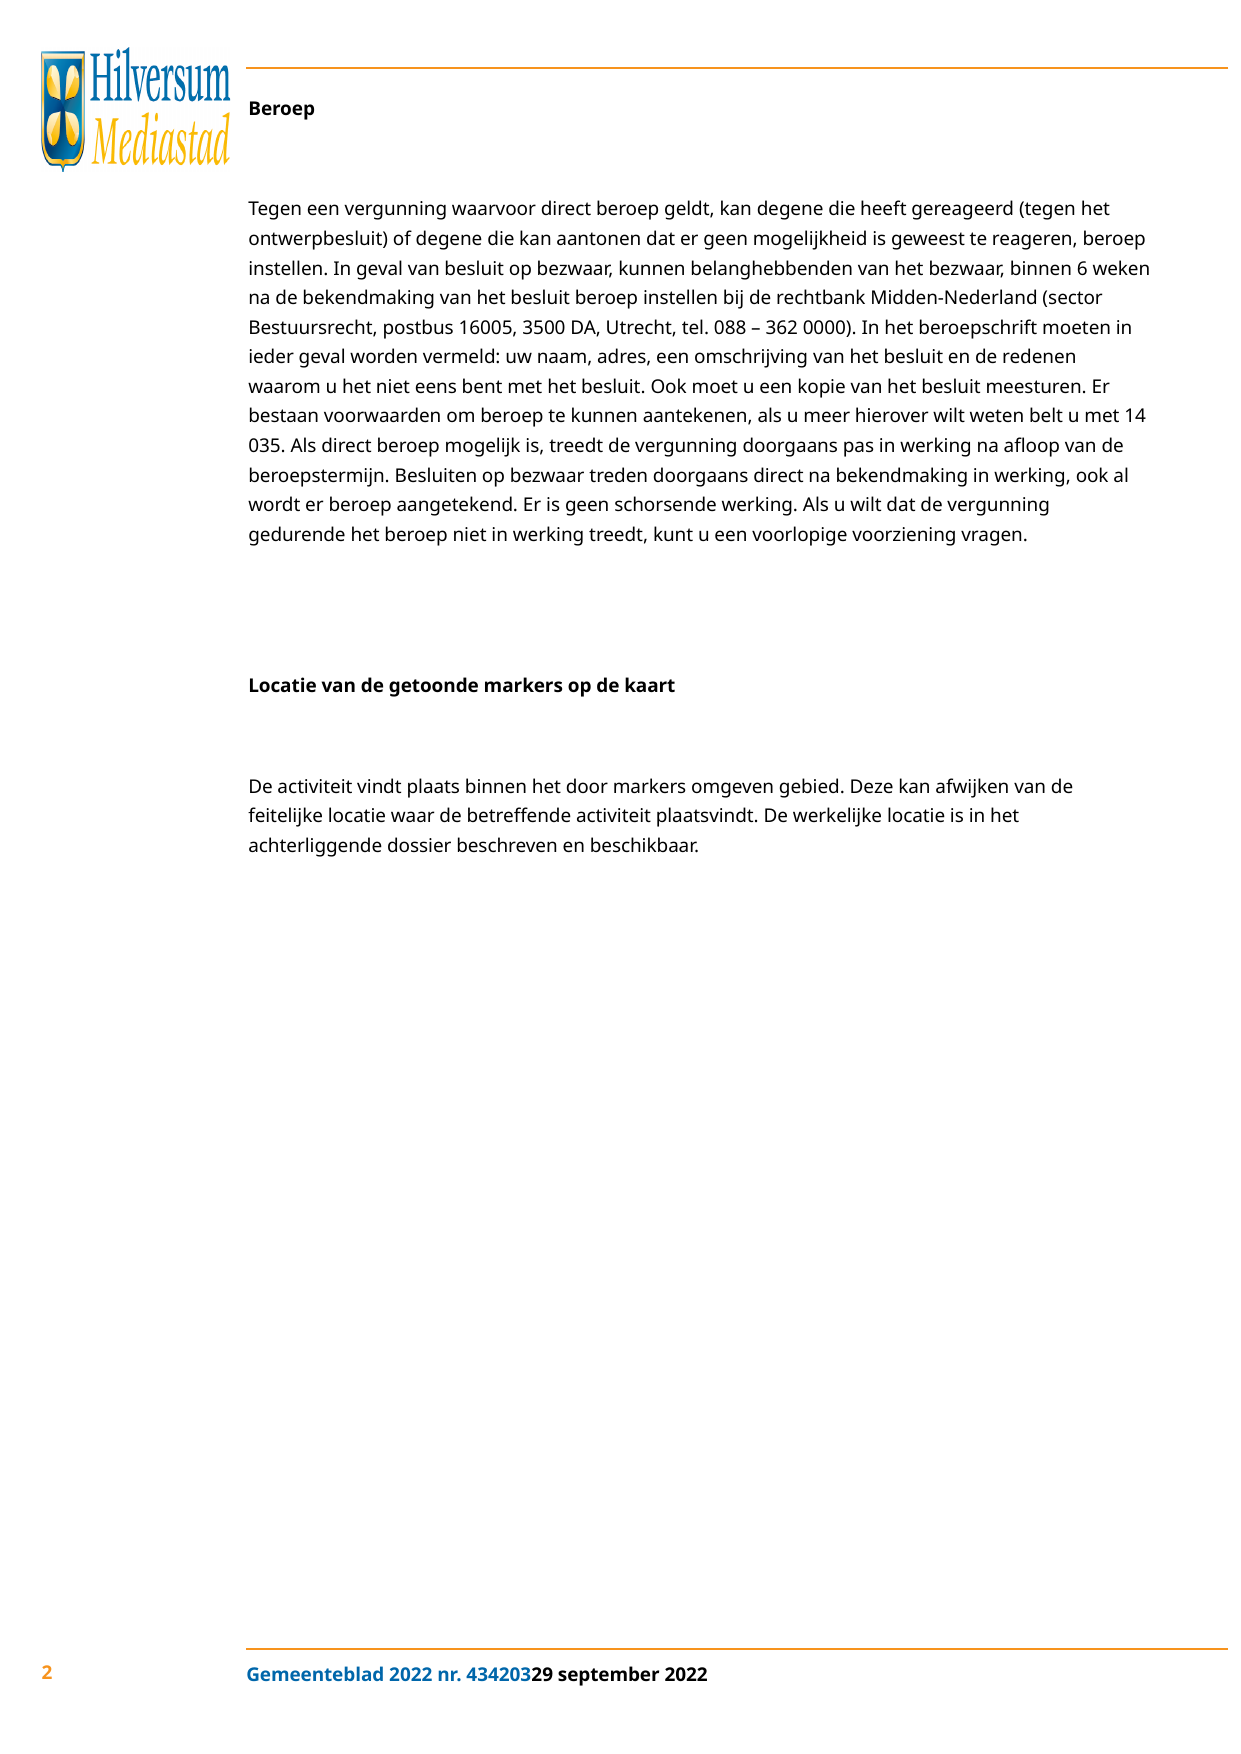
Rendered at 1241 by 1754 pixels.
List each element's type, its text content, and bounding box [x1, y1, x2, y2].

text De activiteit vindt plaats binnen het door markers omgeven gebied. Deze kan afwijken van de feitelijke locatie waar de betreffende activiteit plaatsvindt. De werkelijke locatie is in het achterliggende dossier beschreven en beschikbaar. [248, 773, 1152, 858]
text Beroep [248, 95, 1152, 121]
text Tegen een vergunning waarvoor direct beroep geldt, kan degene die heeft gereageerd (tegen het ontwerpbesluit) of degene die kan aantonen dat er geen mogelijkheid is geweest te reageren, beroep instellen. In geval van besluit op bezwaar, kunnen belanghebbenden van het bezwaar, binnen 6 weken na de bekendmaking van het besluit beroep instellen bij de rechtbank Midden-Nederland (sector Bestuursrecht, postbus 16005, 3500 DA, Utrecht, tel. 088 – 362 0000). In het beroepschrift moeten in ieder geval worden vermeld: uw naam, adres, een omschrijving van het besluit en de redenen waarom u het niet eens bent met het besluit. Ook moet u een kopie van het besluit meesturen. Er bestaan voorwaarden om beroep te kunnen aantekenen, als u meer hierover wilt weten belt u met 14 035. Als direct beroep mogelijk is, treedt de vergunning doorgaans pas in werking na afloop van de beroepstermijn. Besluiten op bezwaar treden doorgaans direct na bekendmaking in werking, ook al wordt er beroep aangetekend. Er is geen schorsende werking. Als u wilt dat de vergunning gedurende het beroep niet in werking treedt, kunt u een voorlopige voorziening vragen. [248, 196, 1152, 547]
text Locatie van de getoonde markers op de kaart [248, 672, 1152, 698]
picture [41, 47, 231, 172]
